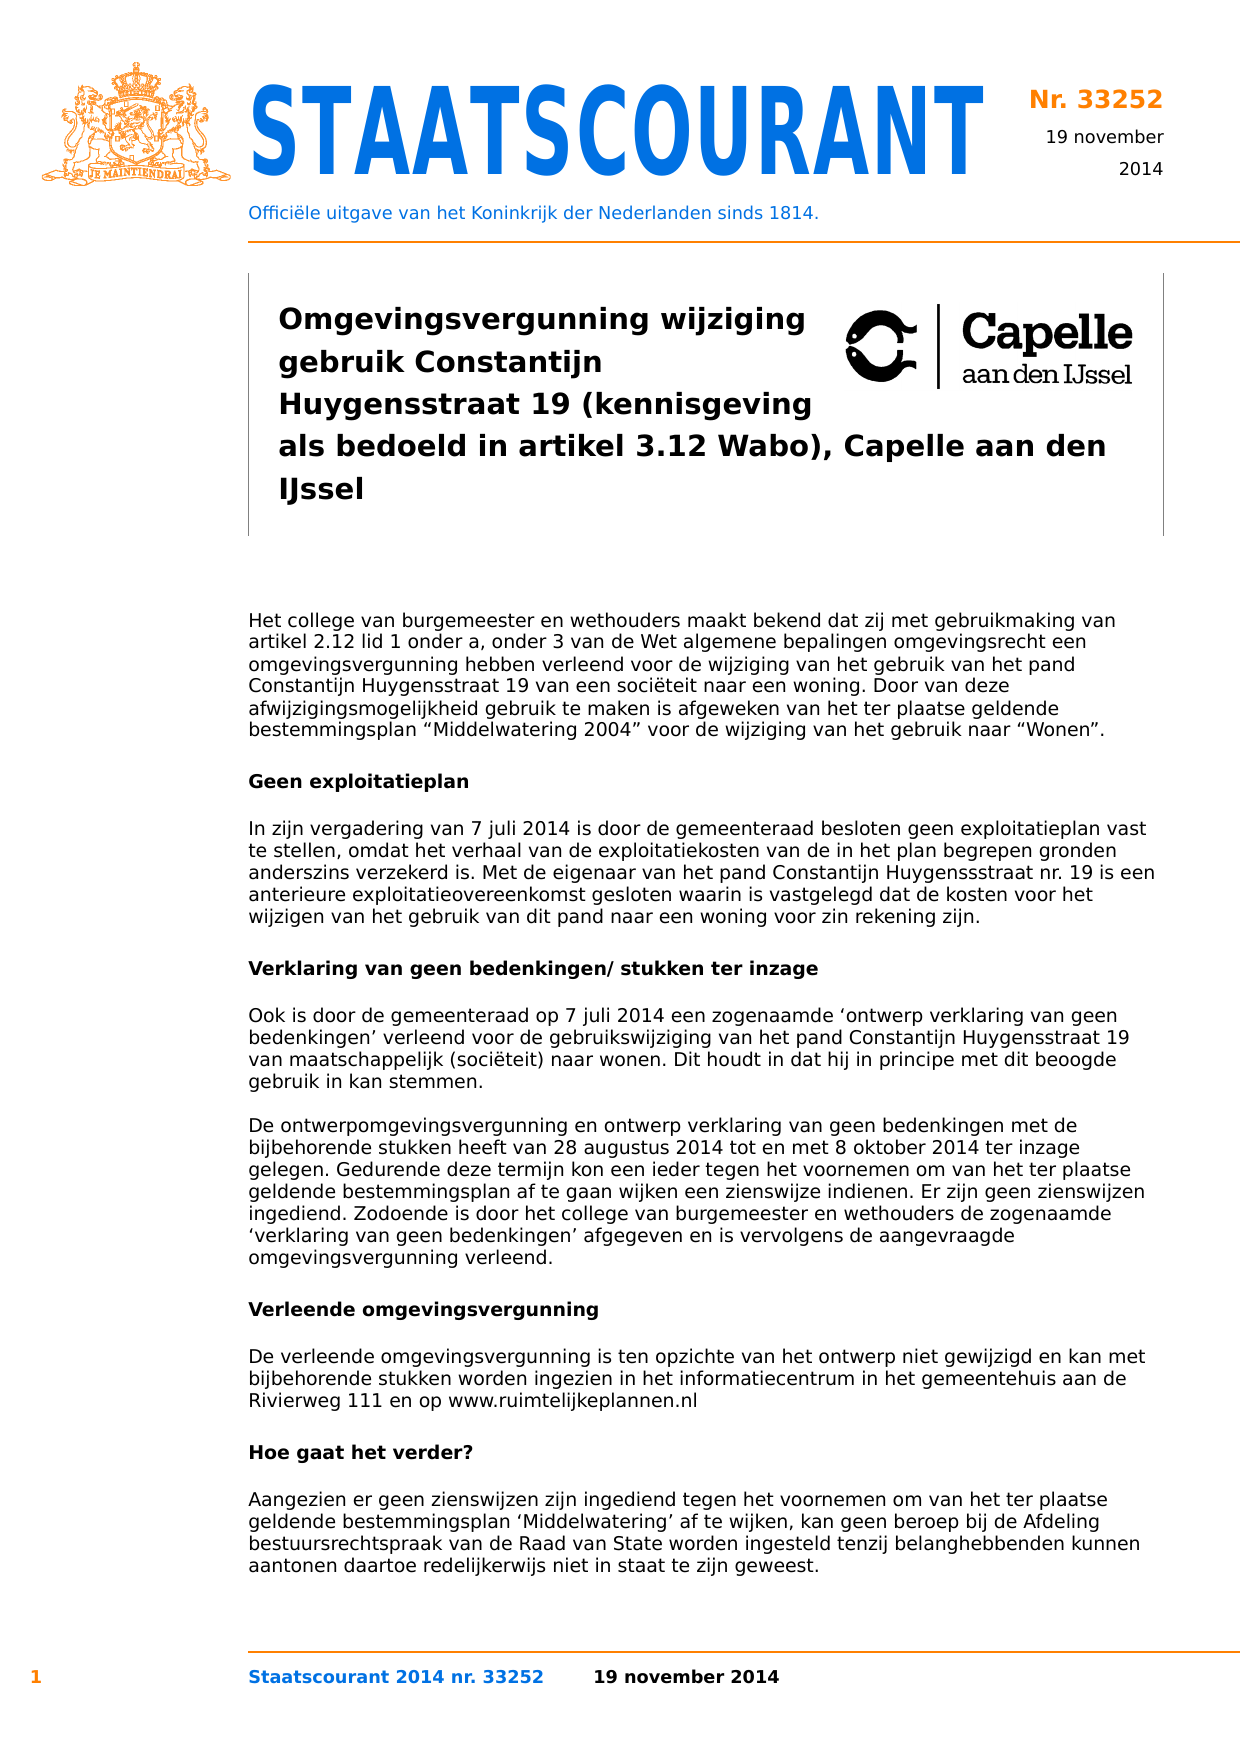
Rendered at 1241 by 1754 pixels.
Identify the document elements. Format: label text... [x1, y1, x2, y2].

table_cell 2014 [998, 153, 1240, 203]
text De verleende omgevingsvergunning is ten opzichte van het ontwerp niet gewijzigd en kan met bijbehorende stukken worden ingezien in het informatiecentrum in het gemeentehuis aan de Rivierweg 111 en op www.ruimtelijkeplannen.nl [248, 1346, 1163, 1412]
table_header Nr. 33252 [998, 62, 1240, 121]
text In zijn vergadering van 7 juli 2014 is door de gemeenteraad besloten geen exploitatieplan vast te stellen, omdat het verhaal van de exploitatiekosten van de in het plan begrepen gronden anderszins verzekerd is. Met de eigenaar van het pand Constantijn Huygenssstraat nr. 19 is een anterieure exploitatieovereenkomst gesloten waarin is vastgelegd dat de kosten voor het wijzigen van het gebruik van dit pand naar een woning voor zin rekening zijn. [248, 818, 1163, 928]
subtitle Verleende omgevingsvergunning [248, 1299, 1163, 1321]
text Het college van burgemeester en wethouders maakt bekend dat zij met gebruikmaking van artikel 2.12 lid 1 onder a, onder 3 van de Wet algemene bepalingen omgevingsrecht een omgevingsvergunning hebben verleend voor de wijziging van het gebruik van het pand Constantijn Huygensstraat 19 van een sociëteit naar een woning. Door van deze afwijzigingsmogelijkheid gebruik te maken is afgeweken van het ter plaatse geldende bestemmingsplan “Middelwatering 2004” voor de wijziging van het gebruik naar “Wonen”. [248, 609, 1163, 741]
picture [41, 62, 231, 186]
text Aangezien er geen zienswijzen zijn ingediend tegen het voornemen om van het ter plaatse geldende bestemmingsplan ‘Middelwatering’ af te wijken, kan geen beroep bij de Afdeling bestuursrechtspraak van de Raad van State worden ingesteld tenzij belanghebbenden kunnen aantonen daartoe redelijkerwijs niet in staat te zijn geweest. [248, 1489, 1163, 1577]
table_header STAATSCOURANT [248, 62, 998, 203]
table_cell 19 november [998, 121, 1240, 153]
picture [844, 302, 1134, 391]
subtitle Omgevingsvergunning wijziging gebruik Constantijn Huygensstraat 19 (kennisgeving als bedoeld in artikel 3.12 Wabo), Capelle aan den IJssel [249, 273, 1163, 536]
table_cell Officiële uitgave van het Koninkrijk der Nederlanden sinds 1814. [248, 203, 1240, 241]
text Ook is door de gemeenteraad op 7 juli 2014 een zogenaamde ‘ontwerp verklaring van geen bedenkingen’ verleend voor de gebruikswijziging van het pand Constantijn Huygensstraat 19 van maatschappelijk (sociëteit) naar wonen. Dit houdt in dat hij in principe met dit beoogde gebruik in kan stemmen. [248, 1005, 1163, 1093]
table_header [25, 62, 248, 241]
subtitle Hoe gaat het verder? [248, 1442, 1163, 1464]
text De ontwerpomgevingsvergunning en ontwerp verklaring van geen bedenkingen met de bijbehorende stukken heeft van 28 augustus 2014 tot en met 8 oktober 2014 ter inzage gelegen. Gedurende deze termijn kon een ieder tegen het voornemen om van het ter plaatse geldende bestemmingsplan af te gaan wijken een zienswijze indienen. Er zijn geen zienswijzen ingediend. Zodoende is door het college van burgemeester en wethouders de zogenaamde ‘verklaring van geen bedenkingen’ afgegeven en is vervolgens de aangevraagde omgevingsvergunning verleend. [248, 1115, 1163, 1269]
subtitle Geen exploitatieplan [248, 771, 1163, 793]
subtitle Verklaring van geen bedenkingen/ stukken ter inzage [248, 958, 1163, 980]
